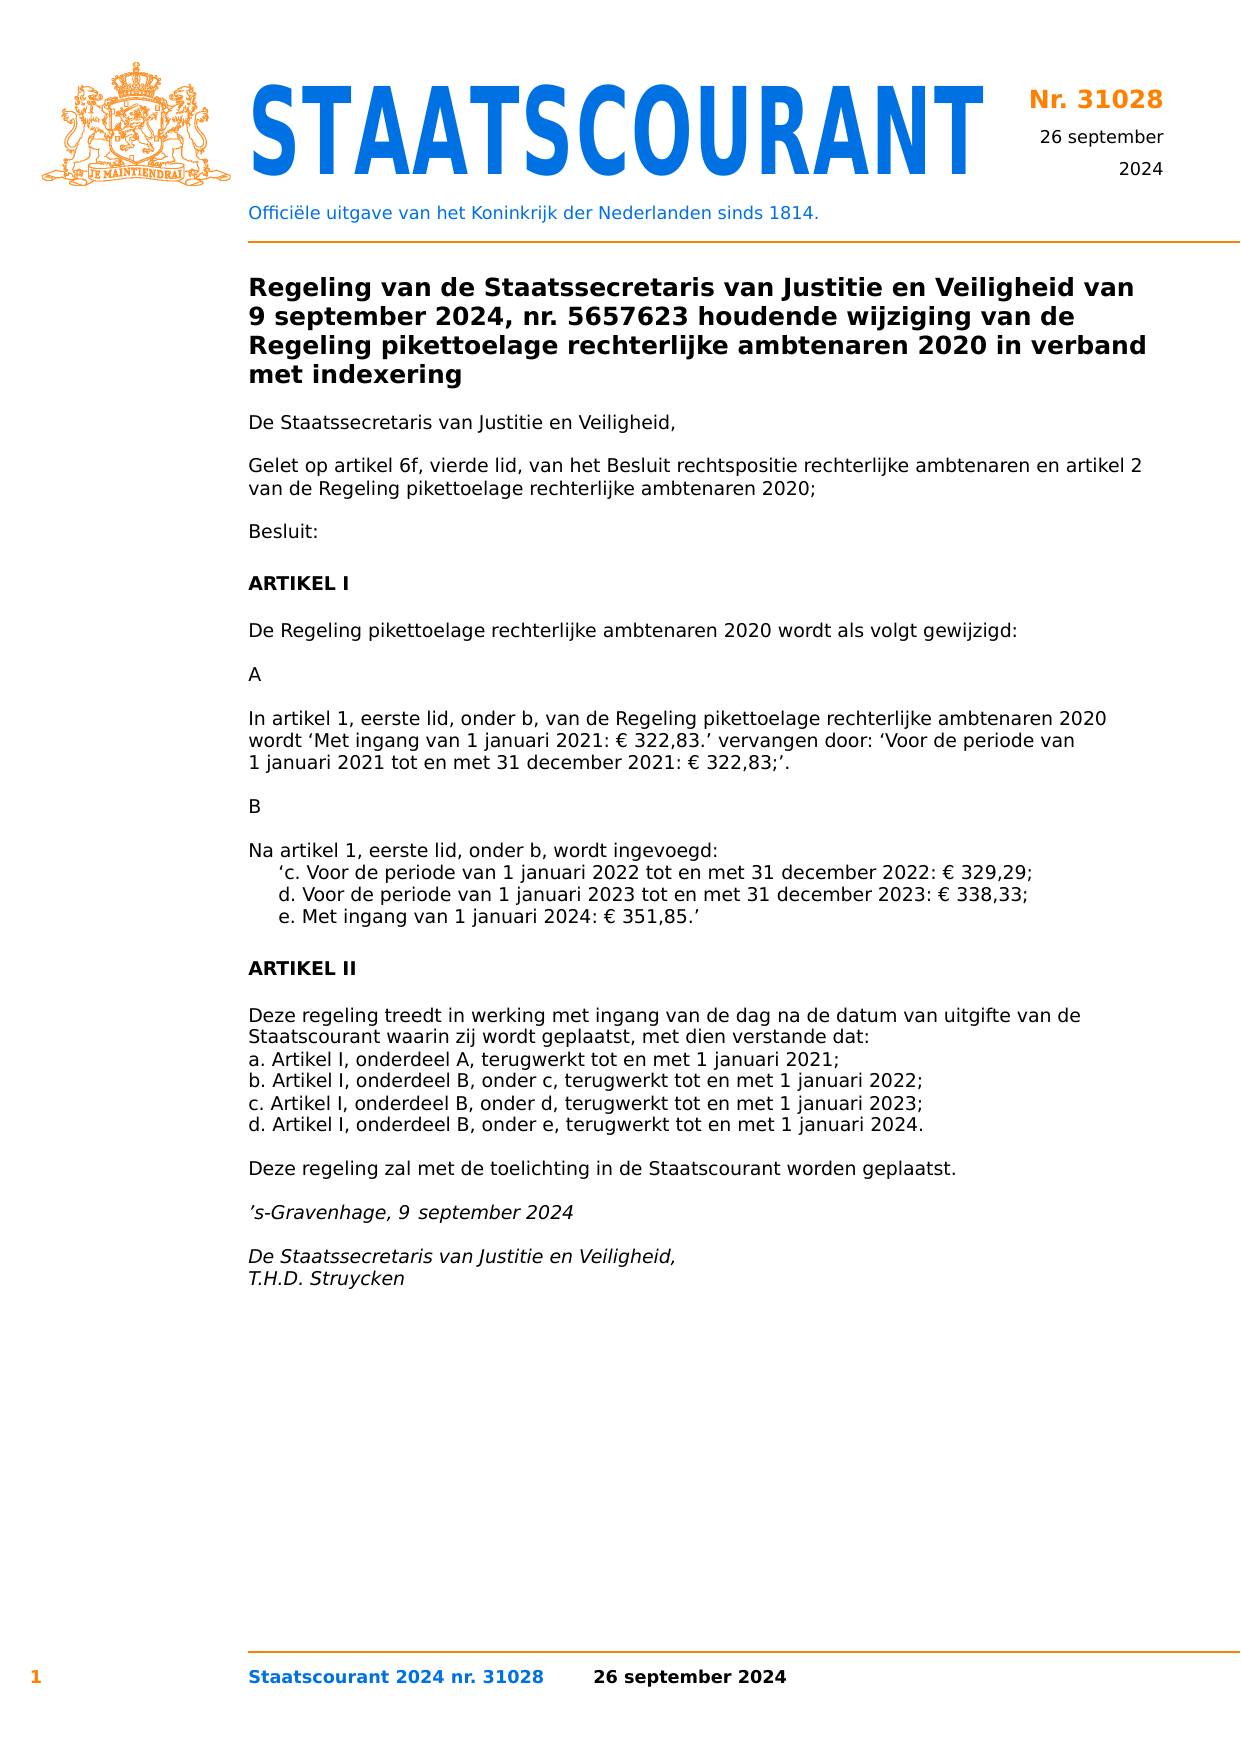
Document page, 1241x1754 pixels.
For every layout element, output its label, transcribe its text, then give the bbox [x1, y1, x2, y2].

table_cell 2024 [998, 153, 1240, 203]
text De Staatssecretaris van Justitie en Veiligheid, T.H.D. Struycken [248, 1246, 1163, 1290]
text De Staatssecretaris van Justitie en Veiligheid, [248, 412, 1163, 433]
text De Regeling pikettoelage rechterlijke ambtenaren 2020 wordt als volgt gewijzigd: [248, 620, 1163, 642]
text Deze regeling treedt in werking met ingang van de dag na de datum van uitgifte van de Staatscourant waarin zij wordt geplaatst, met dien verstande dat: [248, 1004, 1163, 1048]
text d. Voor de periode van 1 januari 2023 tot en met 31 december 2023: € 338,33; [278, 883, 1163, 906]
text e. Met ingang van 1 januari 2024: € 351,85.’ [278, 906, 1163, 927]
subtitle Regeling van de Staatssecretaris van Justitie en Veiligheid van 9 september 2024, nr. 5657623 houdende wijziging van de Regeling pikettoelage rechterlijke ambtenaren 2020 in verband met indexering [248, 273, 1163, 390]
text In artikel 1, eerste lid, onder b, van de Regeling pikettoelage rechterlijke ambtenaren 2020 wordt ‘Met ingang van 1 januari 2021: € 322,83.’ vervangen door: ‘Voor de periode van 1 januari 2021 tot en met 31 december 2021: € 322,83;’. [248, 708, 1163, 774]
subtitle ARTIKEL II [248, 957, 1163, 979]
text b. Artikel I, onderdeel B, onder c, terugwerkt tot en met 1 januari 2022; [248, 1070, 1163, 1092]
text d. Artikel I, onderdeel B, onder e, terugwerkt tot en met 1 januari 2024. [248, 1114, 1163, 1136]
text Gelet op artikel 6f, vierde lid, van het Besluit rechtspositie rechterlijke ambtenaren en artikel 2 van de Regeling pikettoelage rechterlijke ambtenaren 2020; [248, 455, 1163, 499]
text A [248, 664, 1163, 686]
text a. Artikel I, onderdeel A, terugwerkt tot en met 1 januari 2021; [248, 1048, 1163, 1070]
picture [41, 62, 231, 186]
table_header [25, 62, 248, 241]
text B [248, 796, 1163, 818]
text Deze regeling zal met de toelichting in de Staatscourant worden geplaatst. [248, 1158, 1163, 1180]
text Besluit: [248, 521, 1163, 543]
table_header STAATSCOURANT [248, 62, 998, 203]
table_cell Officiële uitgave van het Koninkrijk der Nederlanden sinds 1814. [248, 203, 1240, 241]
text ’s-Gravenhage, 9 september 2024 [248, 1202, 1163, 1224]
table_cell 26 september [998, 121, 1240, 153]
text Na artikel 1, eerste lid, onder b, wordt ingevoegd: [248, 839, 1163, 862]
text ‘c. Voor de periode van 1 januari 2022 tot en met 31 december 2022: € 329,29; [278, 862, 1163, 883]
subtitle ARTIKEL I [248, 573, 1163, 595]
table_header Nr. 31028 [998, 62, 1240, 121]
text c. Artikel I, onderdeel B, onder d, terugwerkt tot en met 1 januari 2023; [248, 1092, 1163, 1114]
